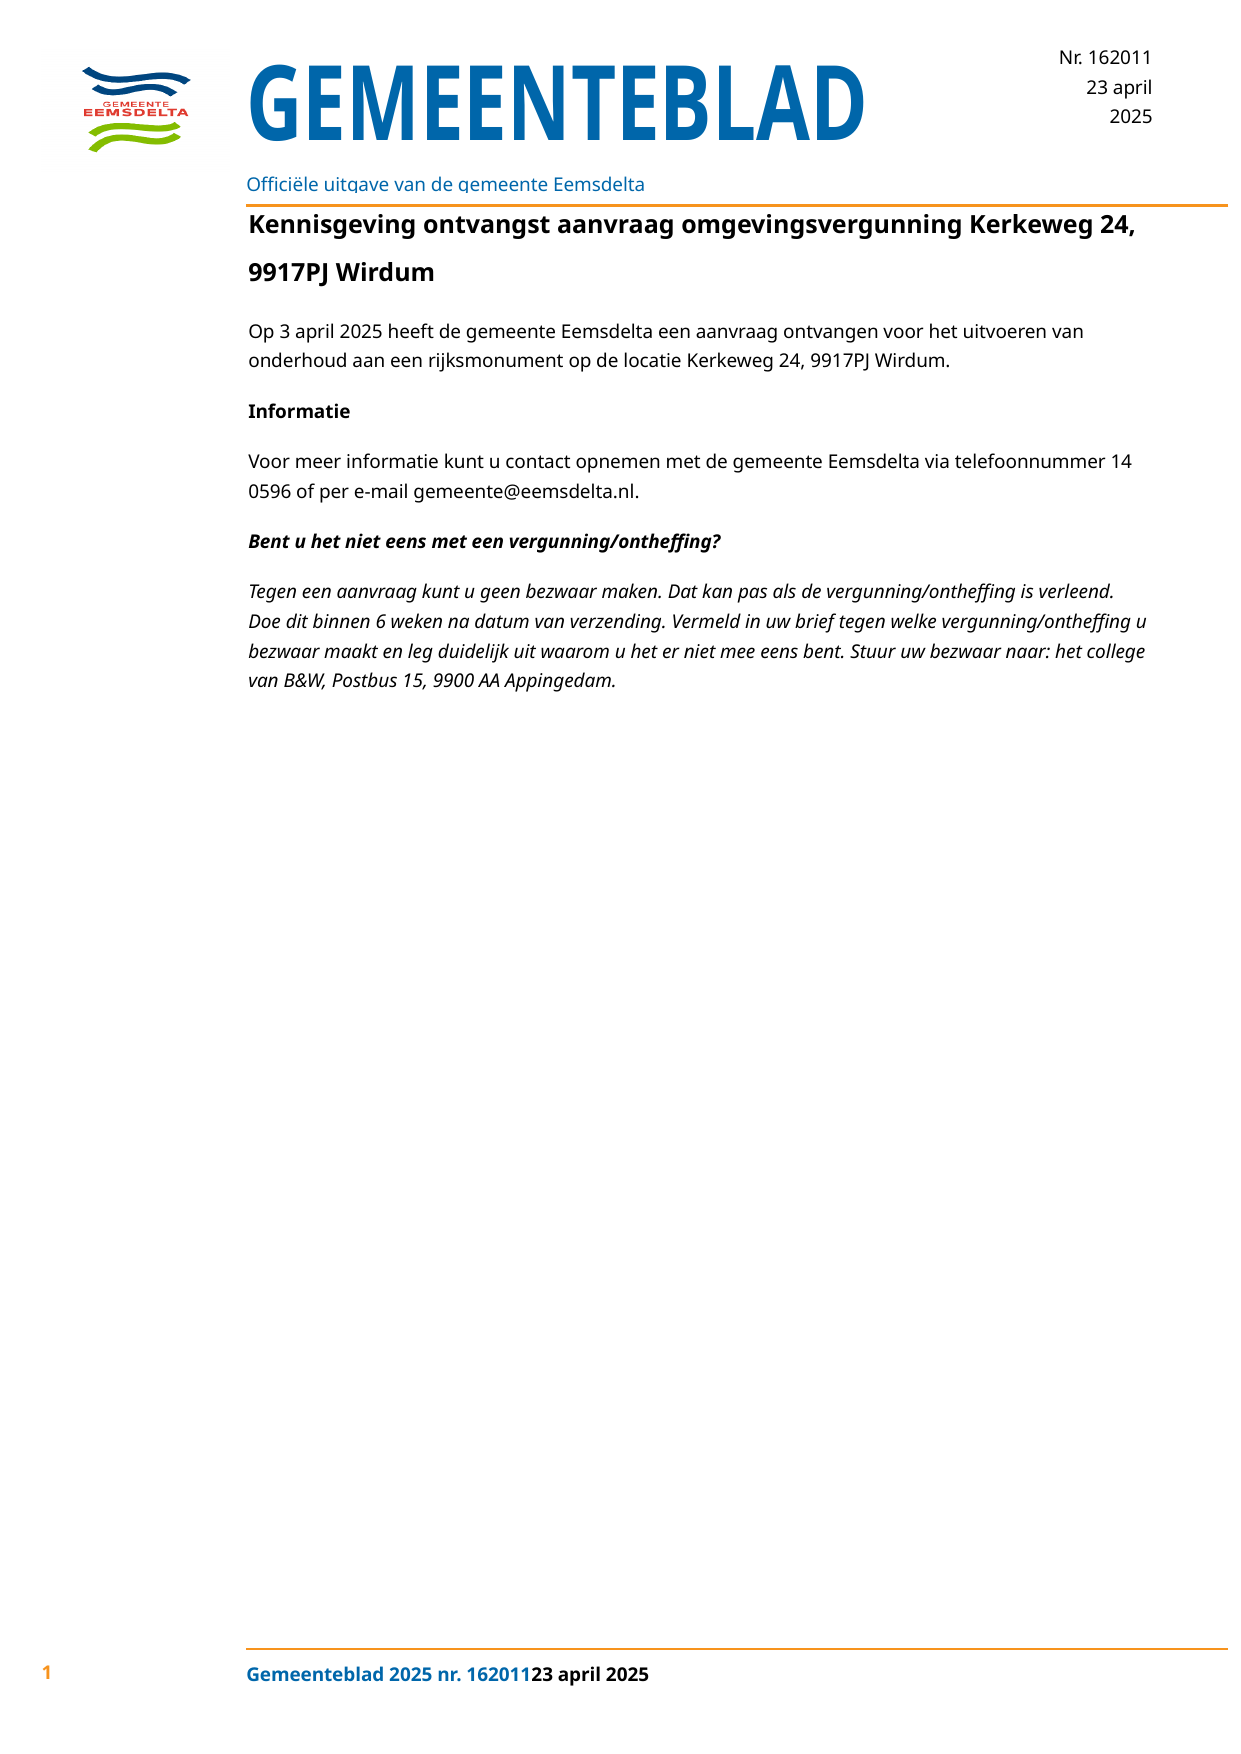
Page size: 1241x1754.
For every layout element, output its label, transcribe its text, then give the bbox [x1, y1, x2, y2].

text Informatie [248, 398, 1152, 424]
text Bent u het niet eens met een vergunning/ontheffing? [248, 528, 1152, 554]
text Voor meer informatie kunt u contact opnemen met de gemeente Eemsdelta via telefoonnummer 14 0596 of per e-mail gemeente@eemsdelta.nl. [248, 448, 1152, 504]
picture [41, 47, 231, 172]
text Tegen een aanvraag kunt u geen bezwaar maken. Dat kan pas als de vergunning/ontheffing is verleend. Doe dit binnen 6 weken na datum van verzending. Vermeld in uw brief tegen welke vergunning/ontheffing u bezwaar maakt en leg duidelijk uit waarom u het er niet mee eens bent. Stuur uw bezwaar naar: het college van B&W, Postbus 15, 9900 AA Appingedam. [248, 579, 1152, 693]
text Kennisgeving ontvangst aanvraag omgevingsvergunning Kerkeweg 24, 9917PJ Wirdum [248, 207, 1152, 288]
text Op 3 april 2025 heeft de gemeente Eemsdelta een aanvraag ontvangen voor het uitvoeren van onderhoud aan een rijksmonument op de locatie Kerkeweg 24, 9917PJ Wirdum. [248, 318, 1152, 373]
